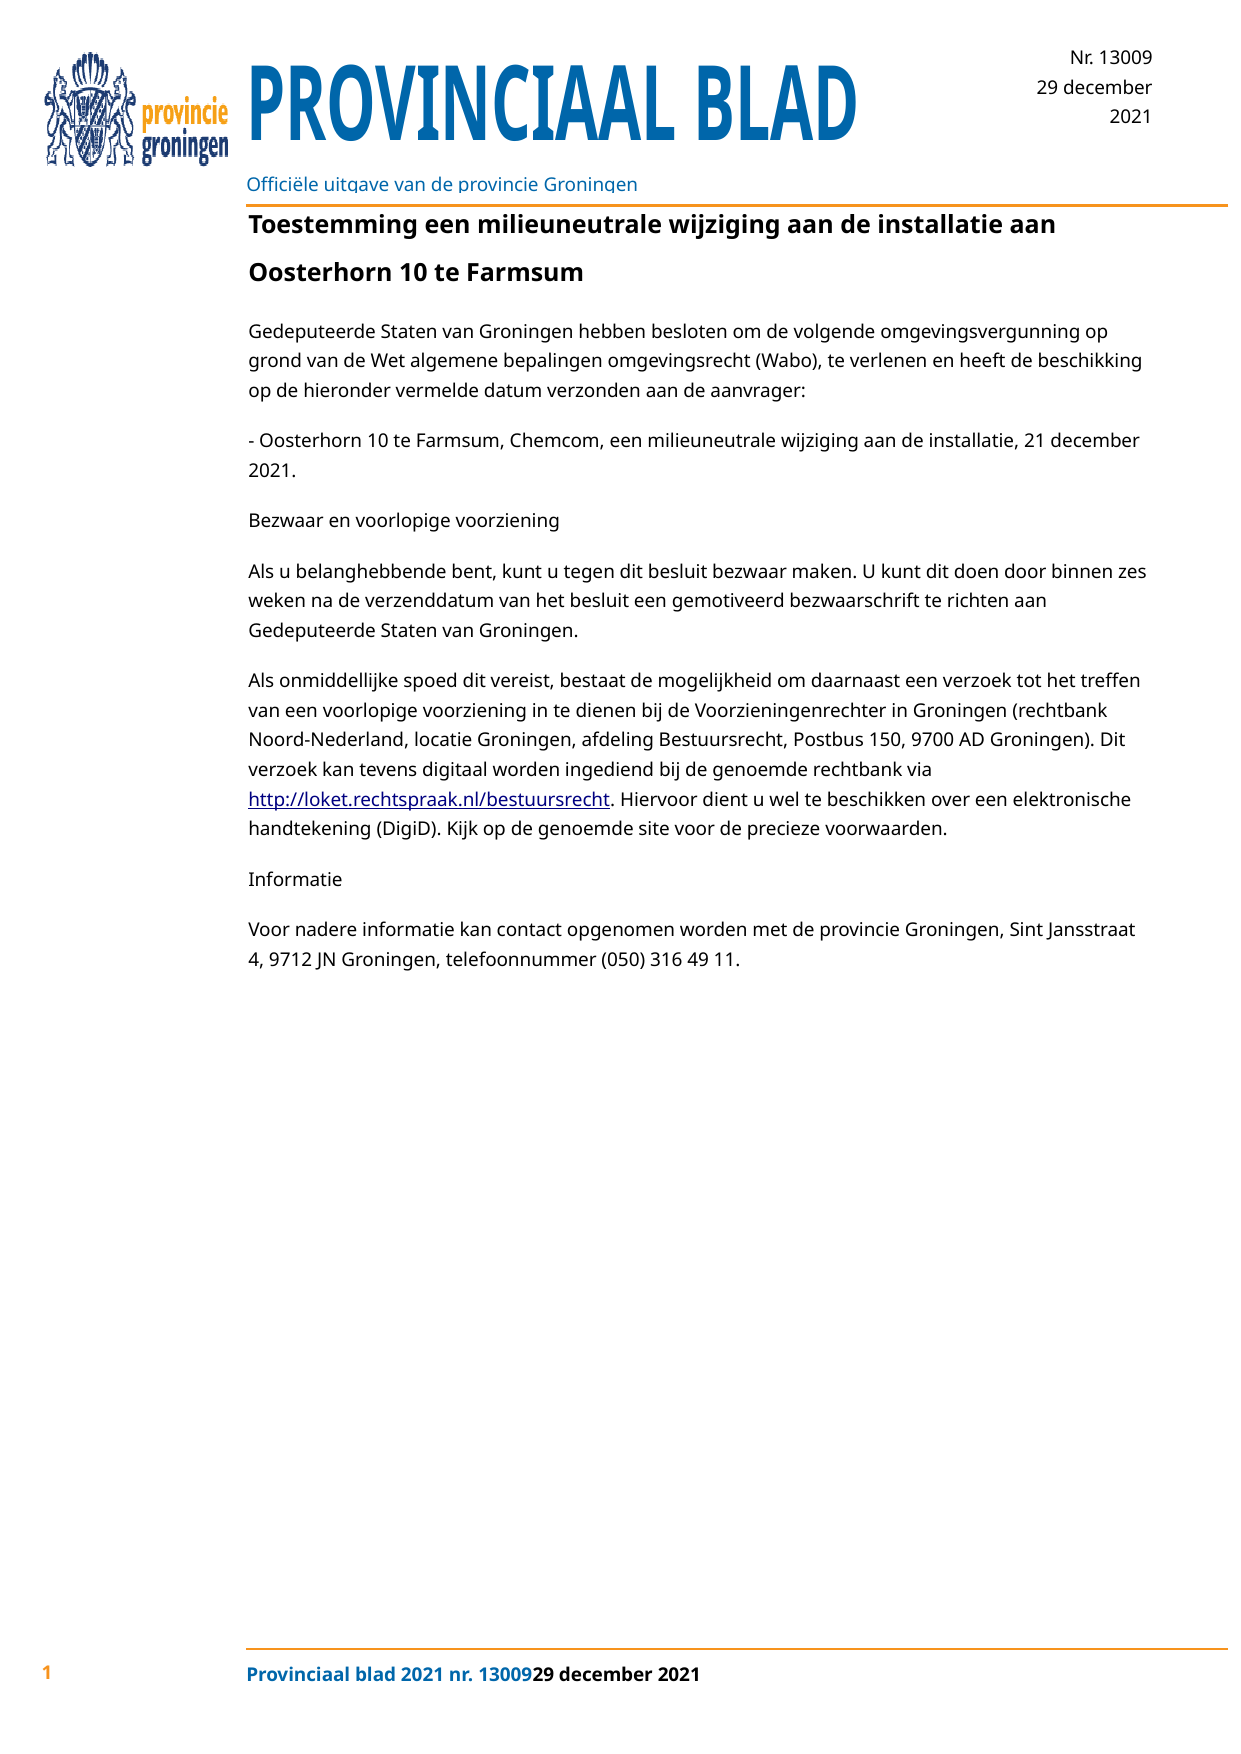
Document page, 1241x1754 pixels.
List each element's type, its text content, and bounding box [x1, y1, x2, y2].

text - Oosterhorn 10 te Farmsum, Chemcom, een milieuneutrale wijziging aan de installatie, 21 december 2021. [248, 427, 1152, 483]
text Gedeputeerde Staten van Groningen hebben besloten om de volgende omgevingsvergunning op grond van de Wet algemene bepalingen omgevingsrecht (Wabo), te verlenen en heeft de beschikking op de hieronder vermelde datum verzonden aan de aanvrager: [248, 318, 1152, 403]
text Toestemming een milieuneutrale wijziging aan de installatie aan Oosterhorn 10 te Farmsum [248, 207, 1152, 288]
text Informatie [248, 866, 1152, 892]
text Voor nadere informatie kan contact opgenomen worden met de provincie Groningen, Sint Jansstraat 4, 9712 JN Groningen, telefoonnummer (050) 316 49 11. [248, 916, 1152, 972]
text Bezwaar en voorlopige voorziening [248, 507, 1152, 533]
text Als u belanghebbende bent, kunt u tegen dit besluit bezwaar maken. U kunt dit doen door binnen zes weken na de verzenddatum van het besluit een gemotiveerd bezwaarschrift te richten aan Gedeputeerde Staten van Groningen. [248, 558, 1152, 643]
text Als onmiddellijke spoed dit vereist, bestaat de mogelijkheid om daarnaast een verzoek tot het treffen van een voorlopige voorziening in te dienen bij de Voorzieningenrechter in Groningen (rechtbank Noord-Nederland, locatie Groningen, afdeling Bestuursrecht, Postbus 150, 9700 AD Groningen). Dit verzoek kan tevens digitaal worden ingediend bij de genoemde rechtbank via http://loket.rechtspraak.nl/bestuursrecht. Hiervoor dient u wel te beschikken over een elektronische handtekening (DigiD). Kijk op de genoemde site voor de precieze voorwaarden. [248, 667, 1152, 841]
picture [41, 47, 231, 172]
